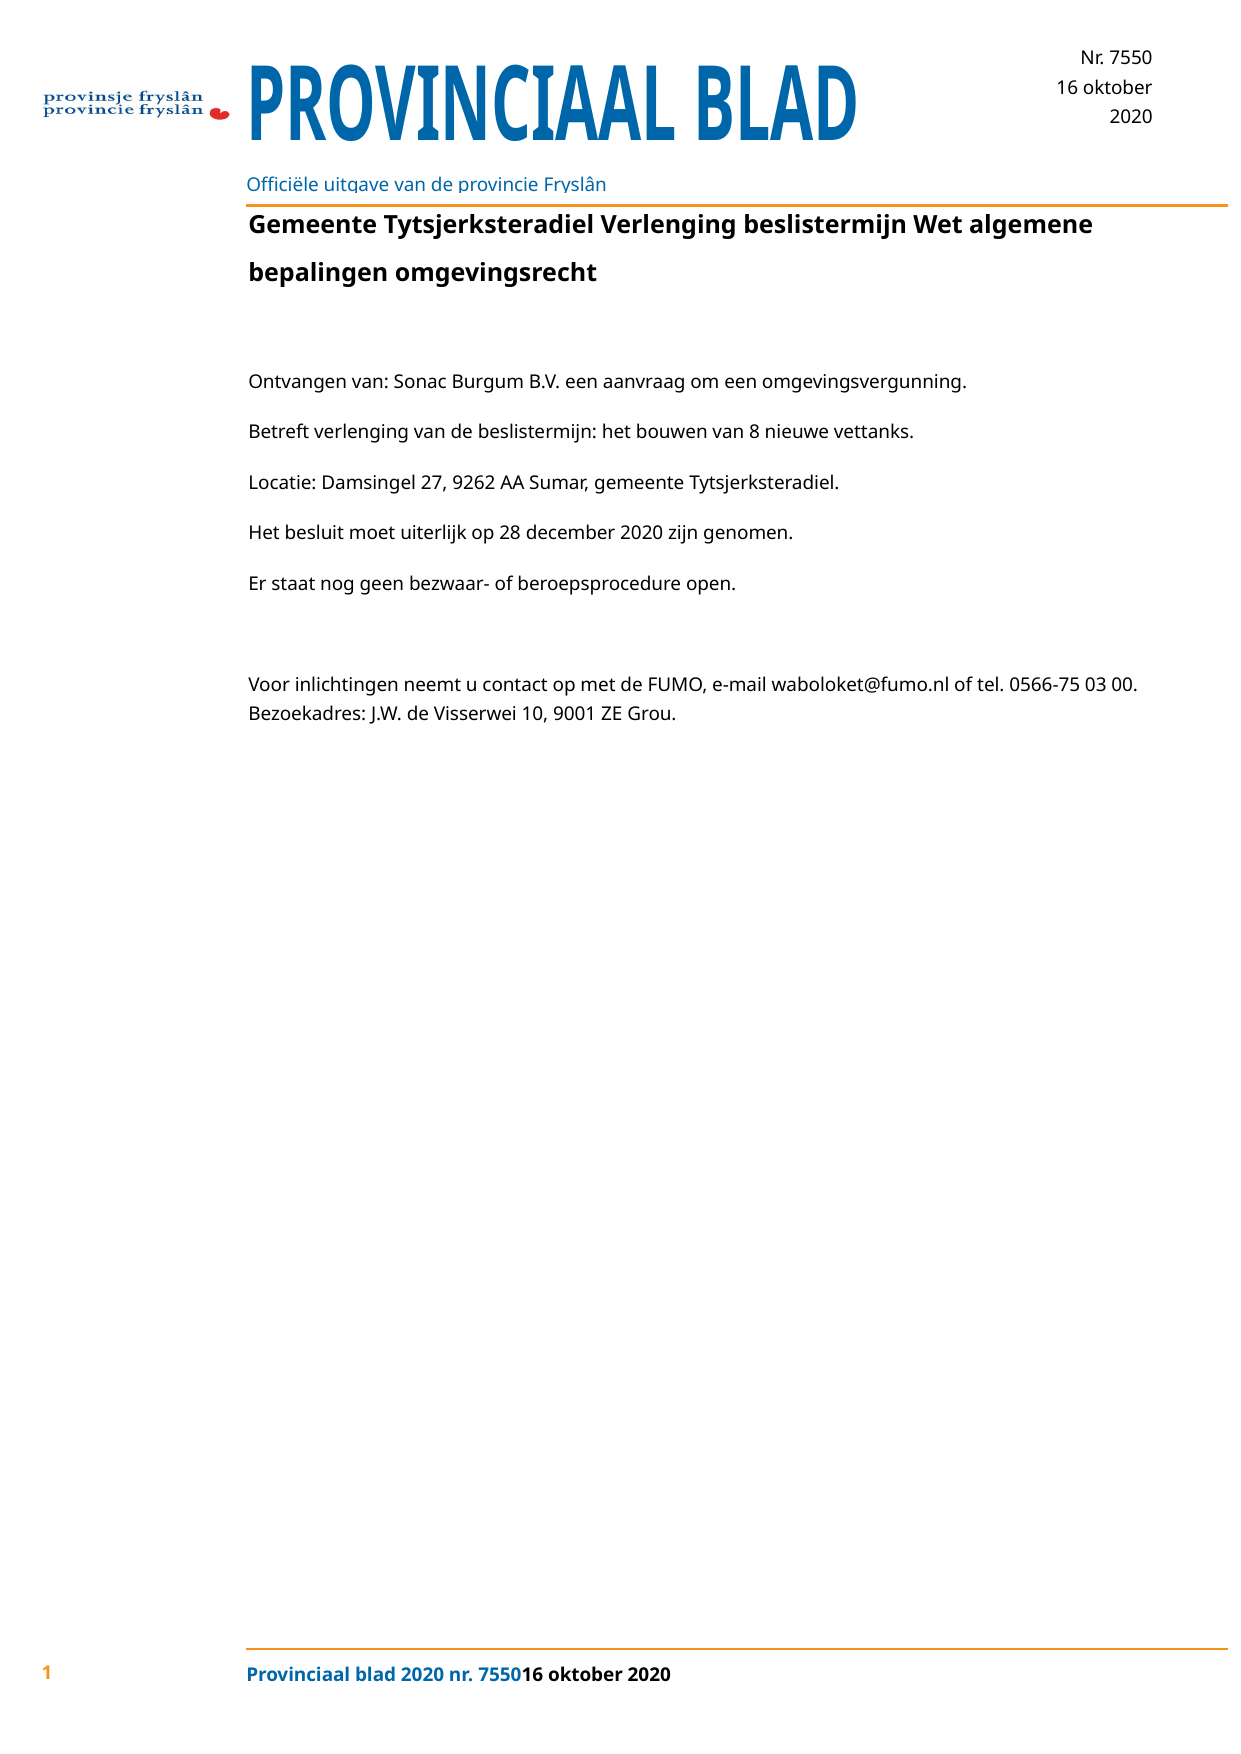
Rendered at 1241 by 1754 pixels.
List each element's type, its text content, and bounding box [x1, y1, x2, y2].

picture [41, 47, 231, 172]
text Ontvangen van: Sonac Burgum B.V. een aanvraag om een omgevingsvergunning. [248, 368, 1152, 394]
text Locatie: Damsingel 27, 9262 AA Sumar, gemeente Tytsjerksteradiel. [248, 469, 1152, 495]
text Voor inlichtingen neemt u contact op met de FUMO, e-mail waboloket@fumo.nl of tel. 0566-75 03 00. Bezoekadres: J.W. de Visserwei 10, 9001 ZE Grou. [248, 671, 1152, 726]
text Het besluit moet uiterlijk op 28 december 2020 zijn genomen. [248, 519, 1152, 545]
text Gemeente Tytsjerksteradiel Verlenging beslistermijn Wet algemene bepalingen omgevingsrecht [248, 207, 1152, 288]
text Er staat nog geen bezwaar- of beroepsprocedure open. [248, 570, 1152, 596]
text Betreft verlenging van de beslistermijn: het bouwen van 8 nieuwe vettanks. [248, 419, 1152, 444]
